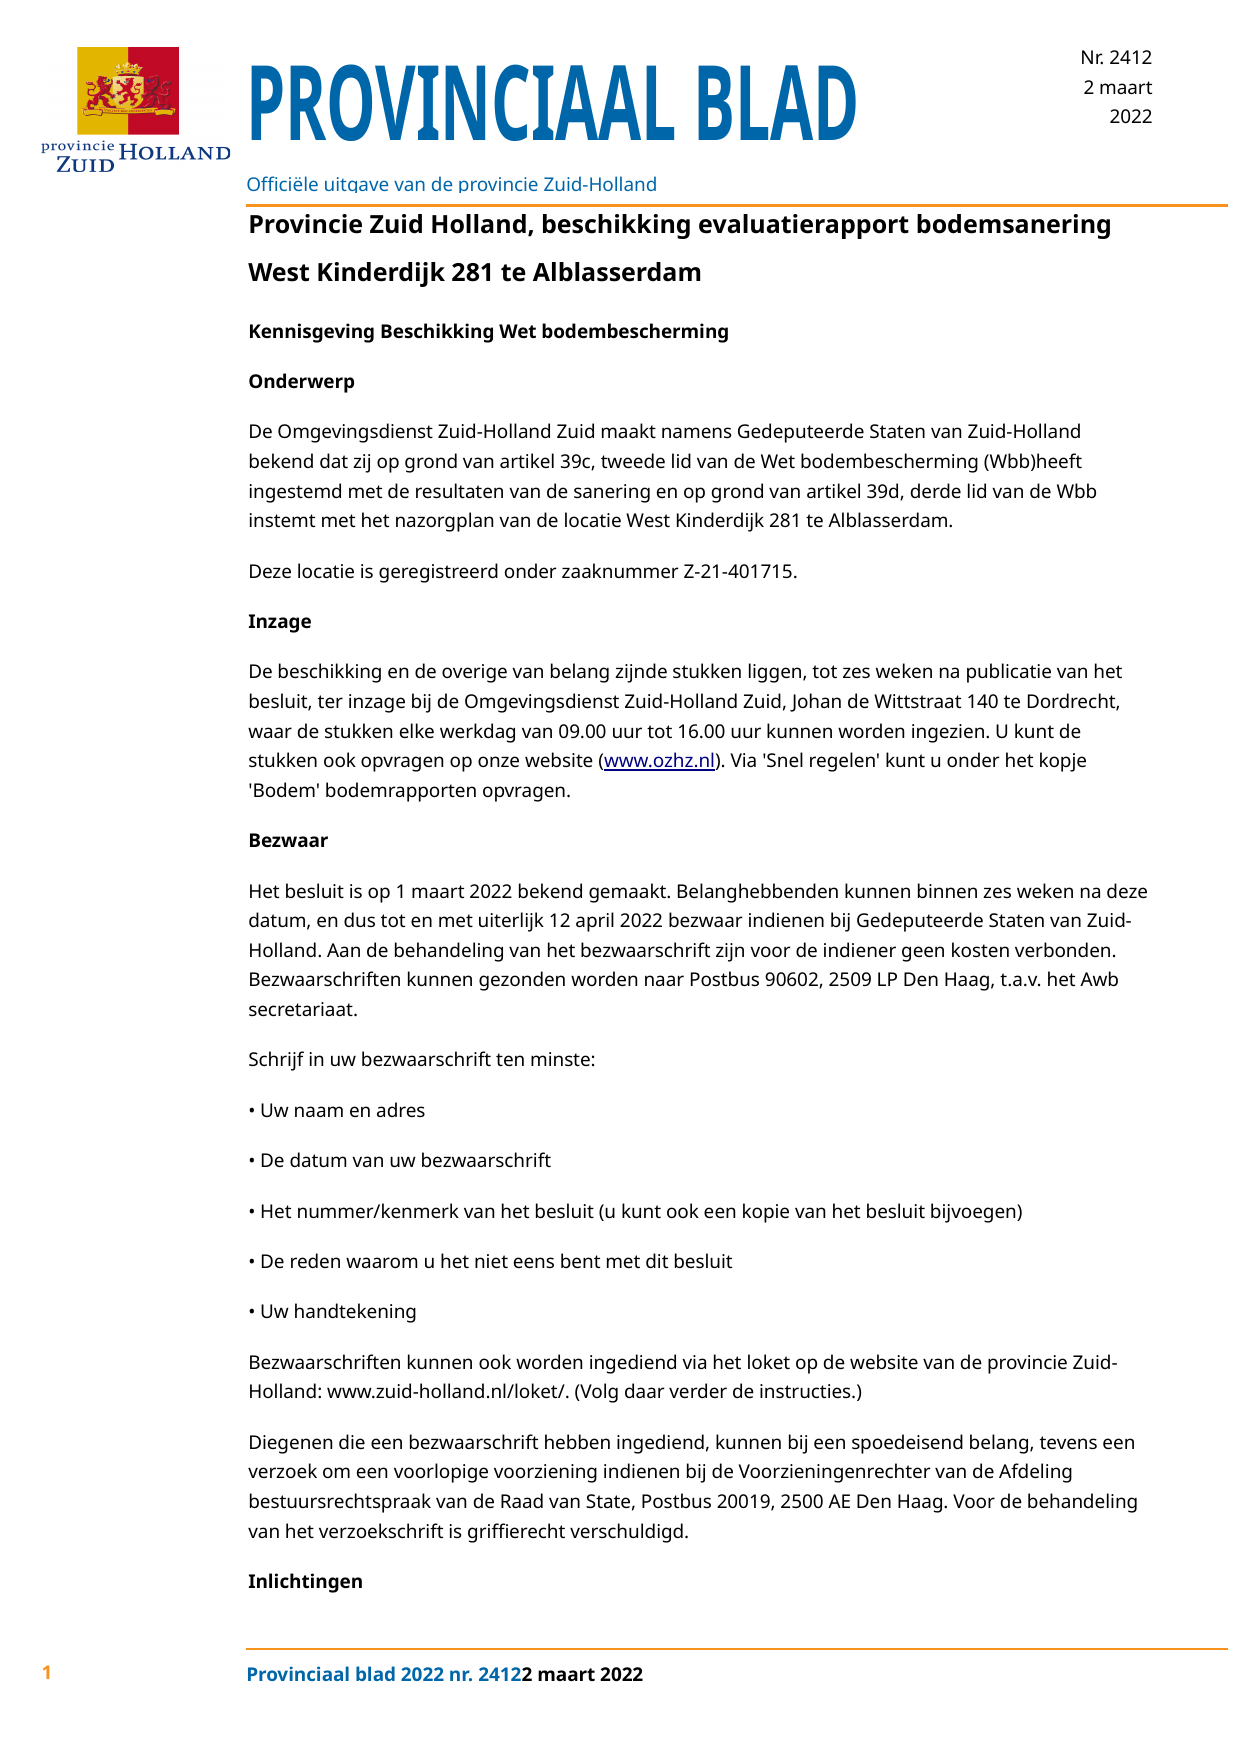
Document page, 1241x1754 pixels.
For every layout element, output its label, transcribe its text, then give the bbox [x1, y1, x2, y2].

picture [41, 47, 231, 172]
text Deze locatie is geregistreerd onder zaaknummer Z-21-401715. [248, 558, 1152, 584]
text Schrijf in uw bezwaarschrift ten minste: [248, 1047, 1152, 1072]
text Provincie Zuid Holland, beschikking evaluatierapport bodemsanering West Kinderdijk 281 te Alblasserdam [248, 207, 1152, 288]
text Kennisgeving Beschikking Wet bodembescherming [248, 318, 1152, 344]
text De beschikking en de overige van belang zijnde stukken liggen, tot zes weken na publicatie van het besluit, ter inzage bij de Omgevingsdienst Zuid-Holland Zuid, Johan de Wittstraat 140 te Dordrecht, waar de stukken elke werkdag van 09.00 uur tot 16.00 uur kunnen worden ingezien. U kunt de stukken ook opvragen op onze website (www.ozhz.nl). Via 'Snel regelen' kunt u onder het kopje 'Bodem' bodemrapporten opvragen. [248, 659, 1152, 803]
text Inzage [248, 608, 1152, 634]
text • De datum van uw bezwaarschrift [248, 1147, 1152, 1173]
text Diegenen die een bezwaarschrift hebben ingediend, kunnen bij een spoedeisend belang, tevens een verzoek om een voorlopige voorziening indienen bij de Voorzieningenrechter van de Afdeling bestuursrechtspraak van de Raad van State, Postbus 20019, 2500 AE Den Haag. Voor de behandeling van het verzoekschrift is griffierecht verschuldigd. [248, 1429, 1152, 1544]
text Bezwaarschriften kunnen ook worden ingediend via het loket op de website van de provincie Zuid-Holland: www.zuid-holland.nl/loket/. (Volg daar verder de instructies.) [248, 1349, 1152, 1404]
text Onderwerp [248, 368, 1152, 394]
text • De reden waarom u het niet eens bent met dit besluit [248, 1248, 1152, 1274]
text Bezwaar [248, 827, 1152, 853]
text Het besluit is op 1 maart 2022 bekend gemaakt. Belanghebbenden kunnen binnen zes weken na deze datum, en dus tot en met uiterlijk 12 april 2022 bezwaar indienen bij Gedeputeerde Staten van Zuid-Holland. Aan de behandeling van het bezwaarschrift zijn voor de indiener geen kosten verbonden. Bezwaarschriften kunnen gezonden worden naar Postbus 90602, 2509 LP Den Haag, t.a.v. het Awb secretariaat. [248, 878, 1152, 1022]
text Inlichtingen [248, 1568, 1152, 1594]
text • Het nummer/kenmerk van het besluit (u kunt ook een kopie van het besluit bijvoegen) [248, 1198, 1152, 1224]
text De Omgevingsdienst Zuid-Holland Zuid maakt namens Gedeputeerde Staten van Zuid-Holland bekend dat zij op grond van artikel 39c, tweede lid van de Wet bodembescherming (Wbb)heeft ingestemd met de resultaten van de sanering en op grond van artikel 39d, derde lid van de Wbb instemt met het nazorgplan van de locatie West Kinderdijk 281 te Alblasserdam. [248, 419, 1152, 533]
text • Uw handtekening [248, 1299, 1152, 1324]
text • Uw naam en adres [248, 1097, 1152, 1123]
